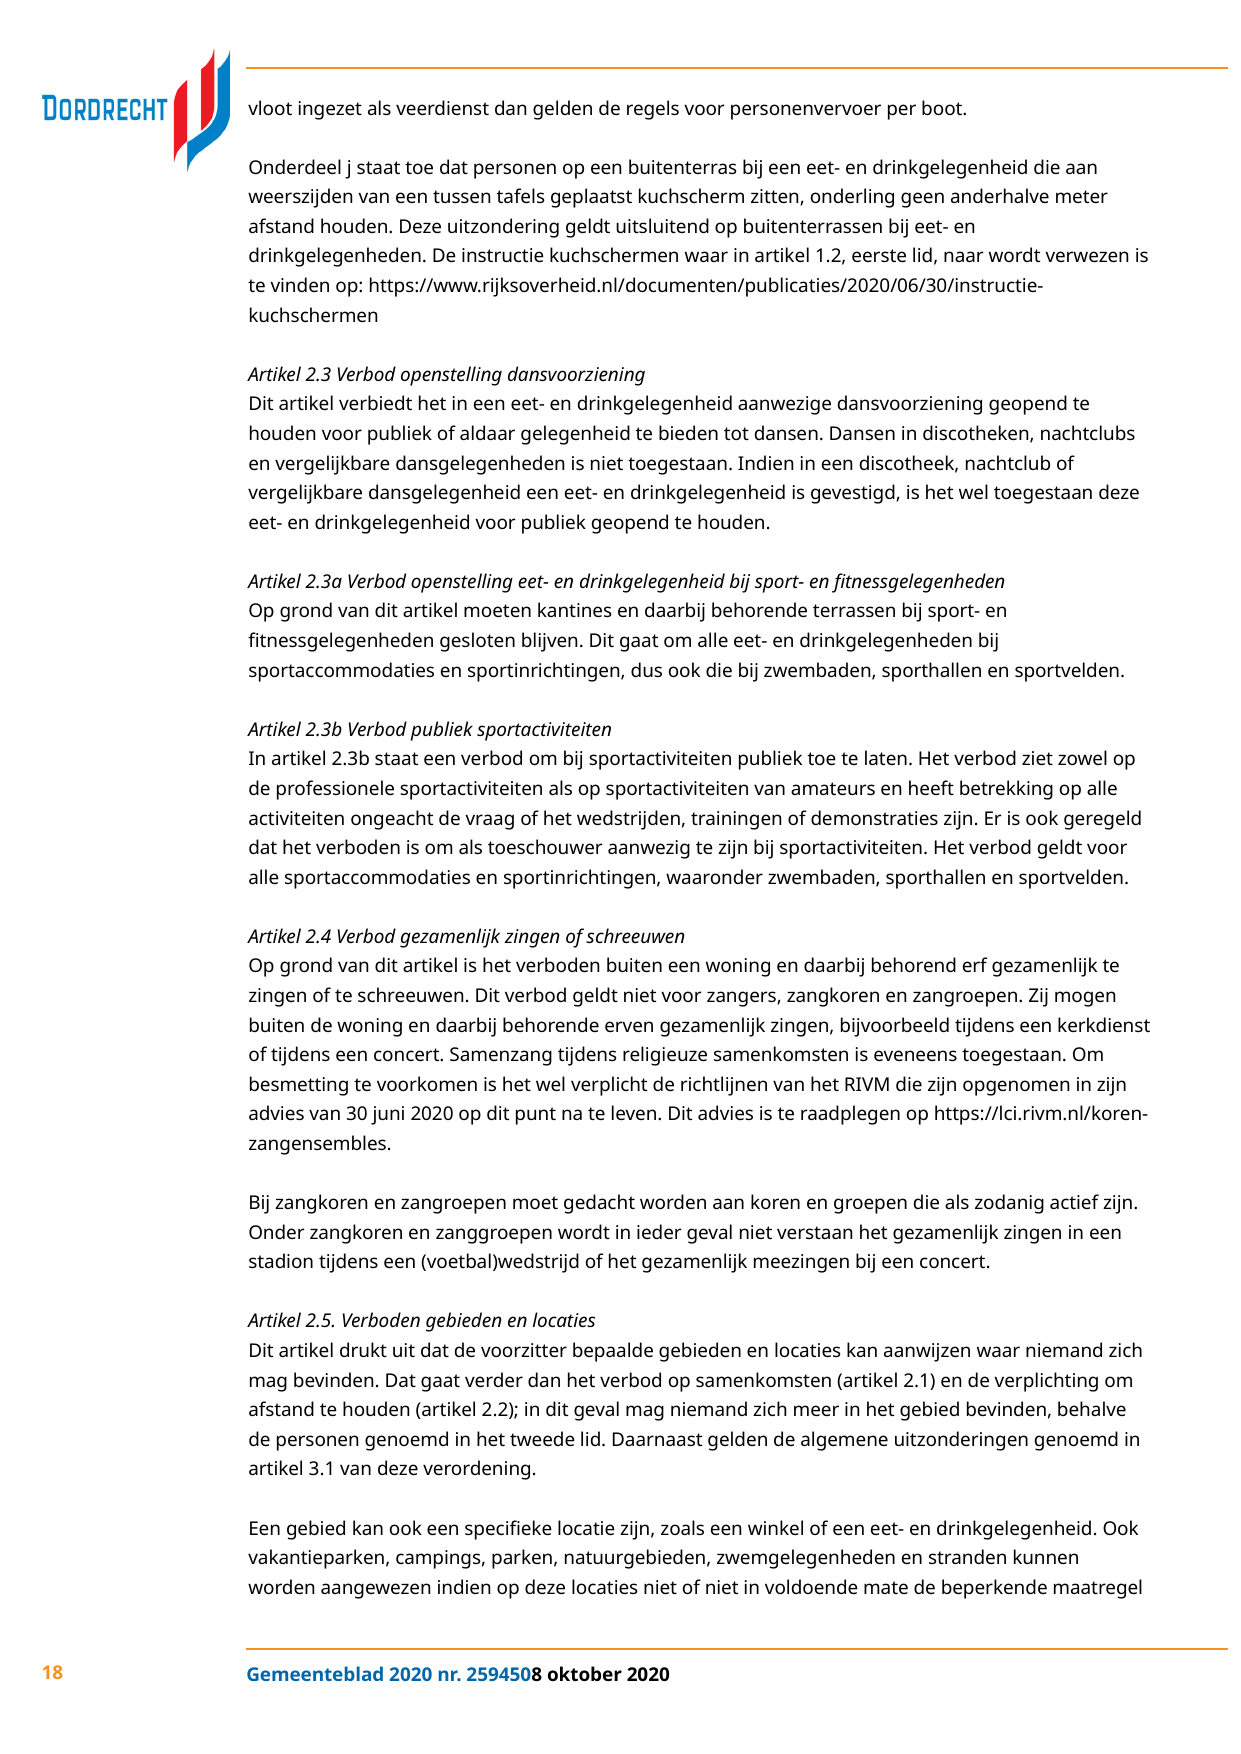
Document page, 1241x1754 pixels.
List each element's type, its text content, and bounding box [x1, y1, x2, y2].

text Artikel 2.3 Verbod openstelling dansvoorziening [248, 361, 1152, 387]
text Artikel 2.5. Verboden gebieden en locaties [248, 1308, 1152, 1333]
text Op grond van dit artikel is het verboden buiten een woning en daarbij behorend erf gezamenlijk te zingen of te schreeuwen. Dit verbod geldt niet voor zangers, zangkoren en zangroepen. Zij mogen buiten de woning en daarbij behorende erven gezamenlijk zingen, bijvoorbeeld tijdens een kerkdienst of tijdens een concert. Samenzang tijdens religieuze samenkomsten is eveneens toegestaan. Om besmetting te voorkomen is het wel verplicht de richtlijnen van het RIVM die zijn opgenomen in zijn advies van 30 juni 2020 op dit punt na te leven. Dit advies is te raadplegen op https://lci.rivm.nl/koren-zangensembles. [248, 953, 1152, 1156]
text Een gebied kan ook een specifieke locatie zijn, zoals een winkel of een eet- en drinkgelegenheid. Ook vakantieparken, campings, parken, natuurgebieden, zwemgelegenheden en stranden kunnen worden aangewezen indien op deze locaties niet of niet in voldoende mate de beperkende maatregel [248, 1515, 1152, 1600]
text Artikel 2.4 Verbod gezamenlijk zingen of schreeuwen [248, 923, 1152, 949]
text Artikel 2.3a Verbod openstelling eet- en drinkgelegenheid bij sport- en fitnessgelegenheden [248, 568, 1152, 594]
text Bij zangkoren en zangroepen moet gedacht worden aan koren en groepen die als zodanig actief zijn. Onder zangkoren en zanggroepen wordt in ieder geval niet verstaan het gezamenlijk zingen in een stadion tijdens een (voetbal)wedstrijd of het gezamenlijk meezingen bij een concert. [248, 1189, 1152, 1274]
text Artikel 2.3b Verbod publiek sportactiviteiten [248, 716, 1152, 742]
text Dit artikel verbiedt het in een eet- en drinkgelegenheid aanwezige dansvoorziening geopend te houden voor publiek of aldaar gelegenheid te bieden tot dansen. Dansen in discotheken, nachtclubs en vergelijkbare dansgelegenheden is niet toegestaan. Indien in een discotheek, nachtclub of vergelijkbare dansgelegenheid een eet- en drinkgelegenheid is gevestigd, is het wel toegestaan deze eet- en drinkgelegenheid voor publiek geopend te houden. [248, 391, 1152, 535]
picture [41, 47, 231, 172]
text Onderdeel j staat toe dat personen op een buitenterras bij een eet- en drinkgelegenheid die aan weerszijden van een tussen tafels geplaatst kuchscherm zitten, onderling geen anderhalve meter afstand houden. Deze uitzondering geldt uitsluitend op buitenterrassen bij eet- en drinkgelegenheden. De instructie kuchschermen waar in artikel 1.2, eerste lid, naar wordt verwezen is te vinden op: https://www.rijksoverheid.nl/documenten/publicaties/2020/06/30/instructie-kuchschermen [248, 154, 1152, 328]
text Op grond van dit artikel moeten kantines en daarbij behorende terrassen bij sport- en fitnessgelegenheden gesloten blijven. Dit gaat om alle eet- en drinkgelegenheden bij sportaccommodaties en sportinrichtingen, dus ook die bij zwembaden, sporthallen en sportvelden. [248, 598, 1152, 683]
text vloot ingezet als veerdienst dan gelden de regels voor personenvervoer per boot. [248, 95, 1152, 121]
text Dit artikel drukt uit dat de voorzitter bepaalde gebieden en locaties kan aanwijzen waar niemand zich mag bevinden. Dat gaat verder dan het verbod op samenkomsten (artikel 2.1) en de verplichting om afstand te houden (artikel 2.2); in dit geval mag niemand zich meer in het gebied bevinden, behalve de personen genoemd in het tweede lid. Daarnaast gelden de algemene uitzonderingen genoemd in artikel 3.1 van deze verordening. [248, 1337, 1152, 1481]
text In artikel 2.3b staat een verbod om bij sportactiviteiten publiek toe te laten. Het verbod ziet zowel op de professionele sportactiviteiten als op sportactiviteiten van amateurs en heeft betrekking op alle activiteiten ongeacht de vraag of het wedstrijden, trainingen of demonstraties zijn. Er is ook geregeld dat het verboden is om als toeschouwer aanwezig te zijn bij sportactiviteiten. Het verbod geldt voor alle sportaccommodaties en sportinrichtingen, waaronder zwembaden, sporthallen en sportvelden. [248, 746, 1152, 890]
